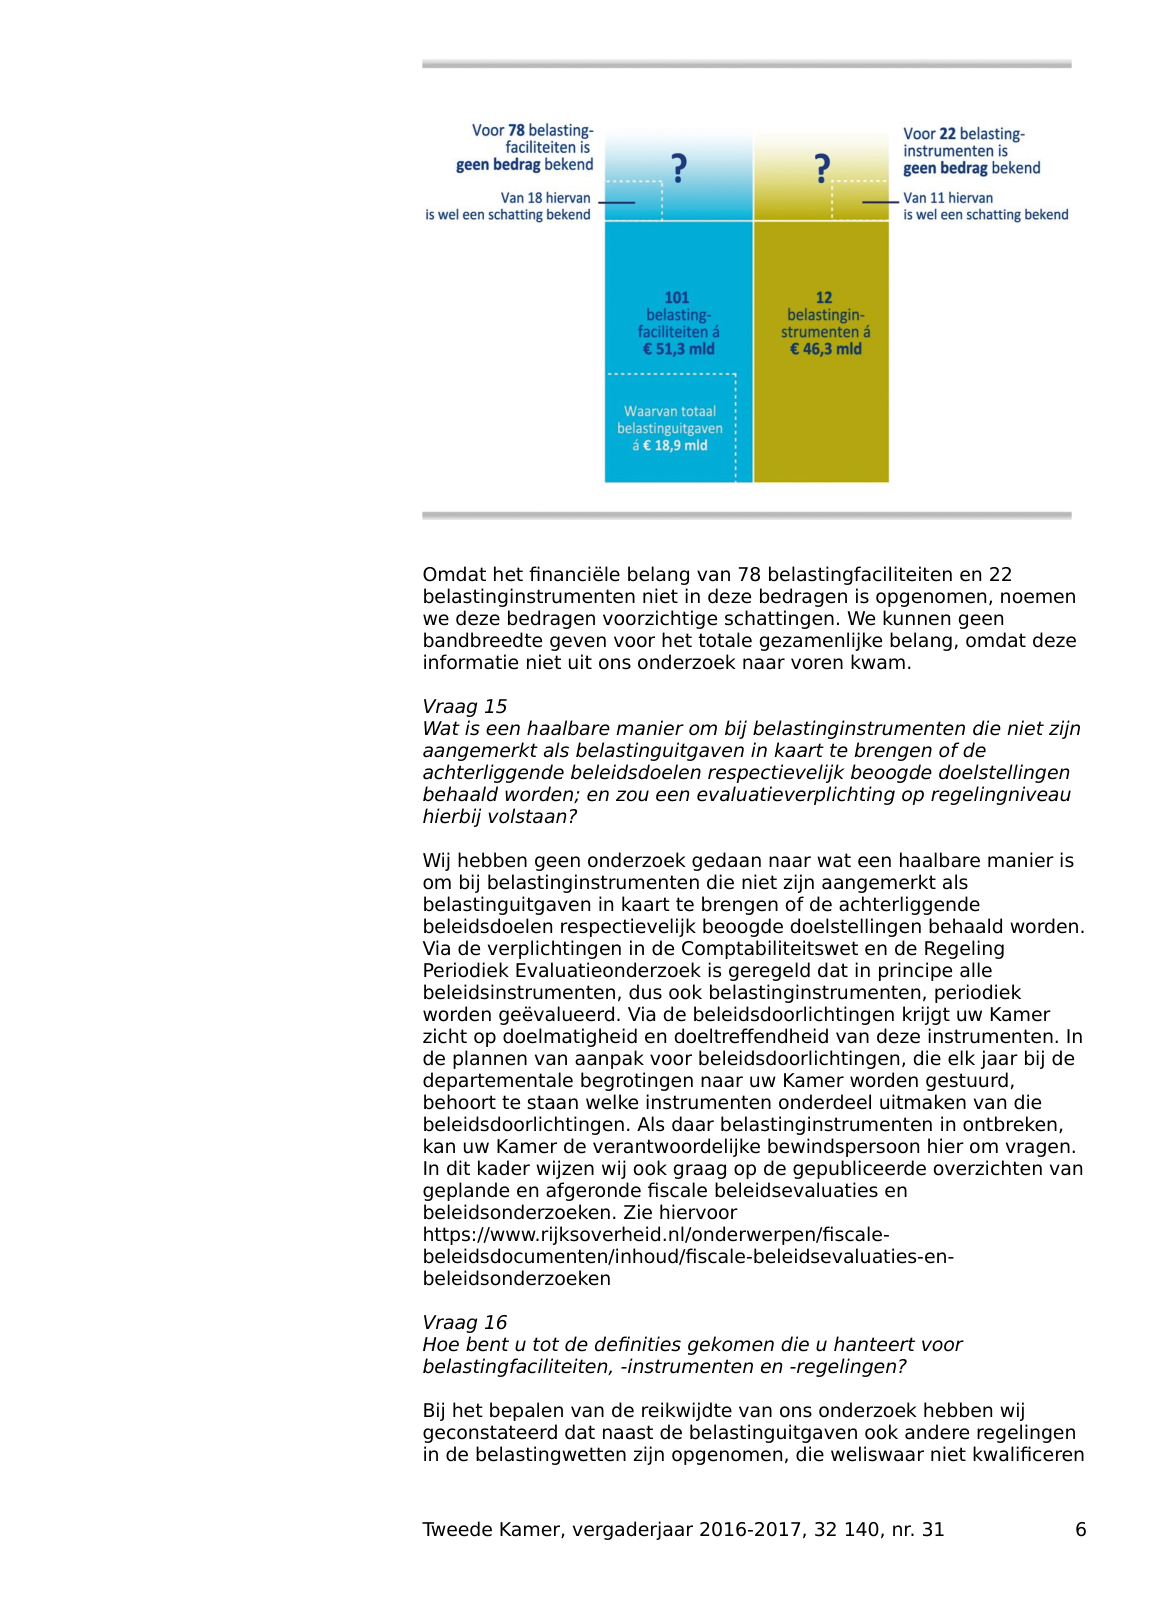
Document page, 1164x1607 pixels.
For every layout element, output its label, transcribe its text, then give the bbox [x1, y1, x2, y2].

text Bij het bepalen van de reikwijdte van ons onderzoek hebben wij geconstateerd dat naast de belastinguitgaven ook andere regelingen in de belastingwetten zijn opgenomen, die weliswaar niet kwalificeren [422, 1400, 1087, 1466]
text Vraag 16 [422, 1312, 1087, 1334]
text Wat is een haalbare manier om bij belastinginstrumenten die niet zijn aangemerkt als belastinguitgaven in kaart te brengen of de achterliggende beleidsdoelen respectievelijk beoogde doelstellingen behaald worden; en zou een evaluatieverplichting op regelingniveau hierbij volstaan? [422, 718, 1087, 828]
text Hoe bent u tot de definities gekomen die u hanteert voor belastingfaciliteiten, -instrumenten en -regelingen? [422, 1334, 1087, 1378]
picture [422, 59, 1072, 520]
text Omdat het financiële belang van 78 belastingfaciliteiten en 22 belastinginstrumenten niet in deze bedragen is opgenomen, noemen we deze bedragen voorzichtige schattingen. We kunnen geen bandbreedte geven voor het totale gezamenlijke belang, omdat deze informatie niet uit ons onderzoek naar voren kwam. [422, 564, 1087, 674]
text Wij hebben geen onderzoek gedaan naar wat een haalbare manier is om bij belastinginstrumenten die niet zijn aangemerkt als belastinguitgaven in kaart te brengen of de achterliggende beleidsdoelen respectievelijk beoogde doelstellingen behaald worden. Via de verplichtingen in de Comptabiliteitswet en de Regeling Periodiek Evaluatieonderzoek is geregeld dat in principe alle beleidsinstrumenten, dus ook belastinginstrumenten, periodiek worden geëvalueerd. Via de beleidsdoorlichtingen krijgt uw Kamer zicht op doelmatigheid en doeltreffendheid van deze instrumenten. In de plannen van aanpak voor beleidsdoorlichtingen, die elk jaar bij de departementale begrotingen naar uw Kamer worden gestuurd, behoort te staan welke instrumenten onderdeel uitmaken van die beleidsdoorlichtingen. Als daar belastinginstrumenten in ontbreken, kan uw Kamer de verantwoordelijke bewindspersoon hier om vragen. In dit kader wijzen wij ook graag op de gepubliceerde overzichten van geplande en afgeronde fiscale beleidsevaluaties en beleidsonderzoeken. Zie hiervoor https://www.rijksoverheid.nl/onderwerpen/fiscale-beleidsdocumenten/inhoud/fiscale-beleidsevaluaties-en-beleidsonderzoeken [422, 850, 1087, 1289]
text Vraag 15 [422, 696, 1087, 718]
